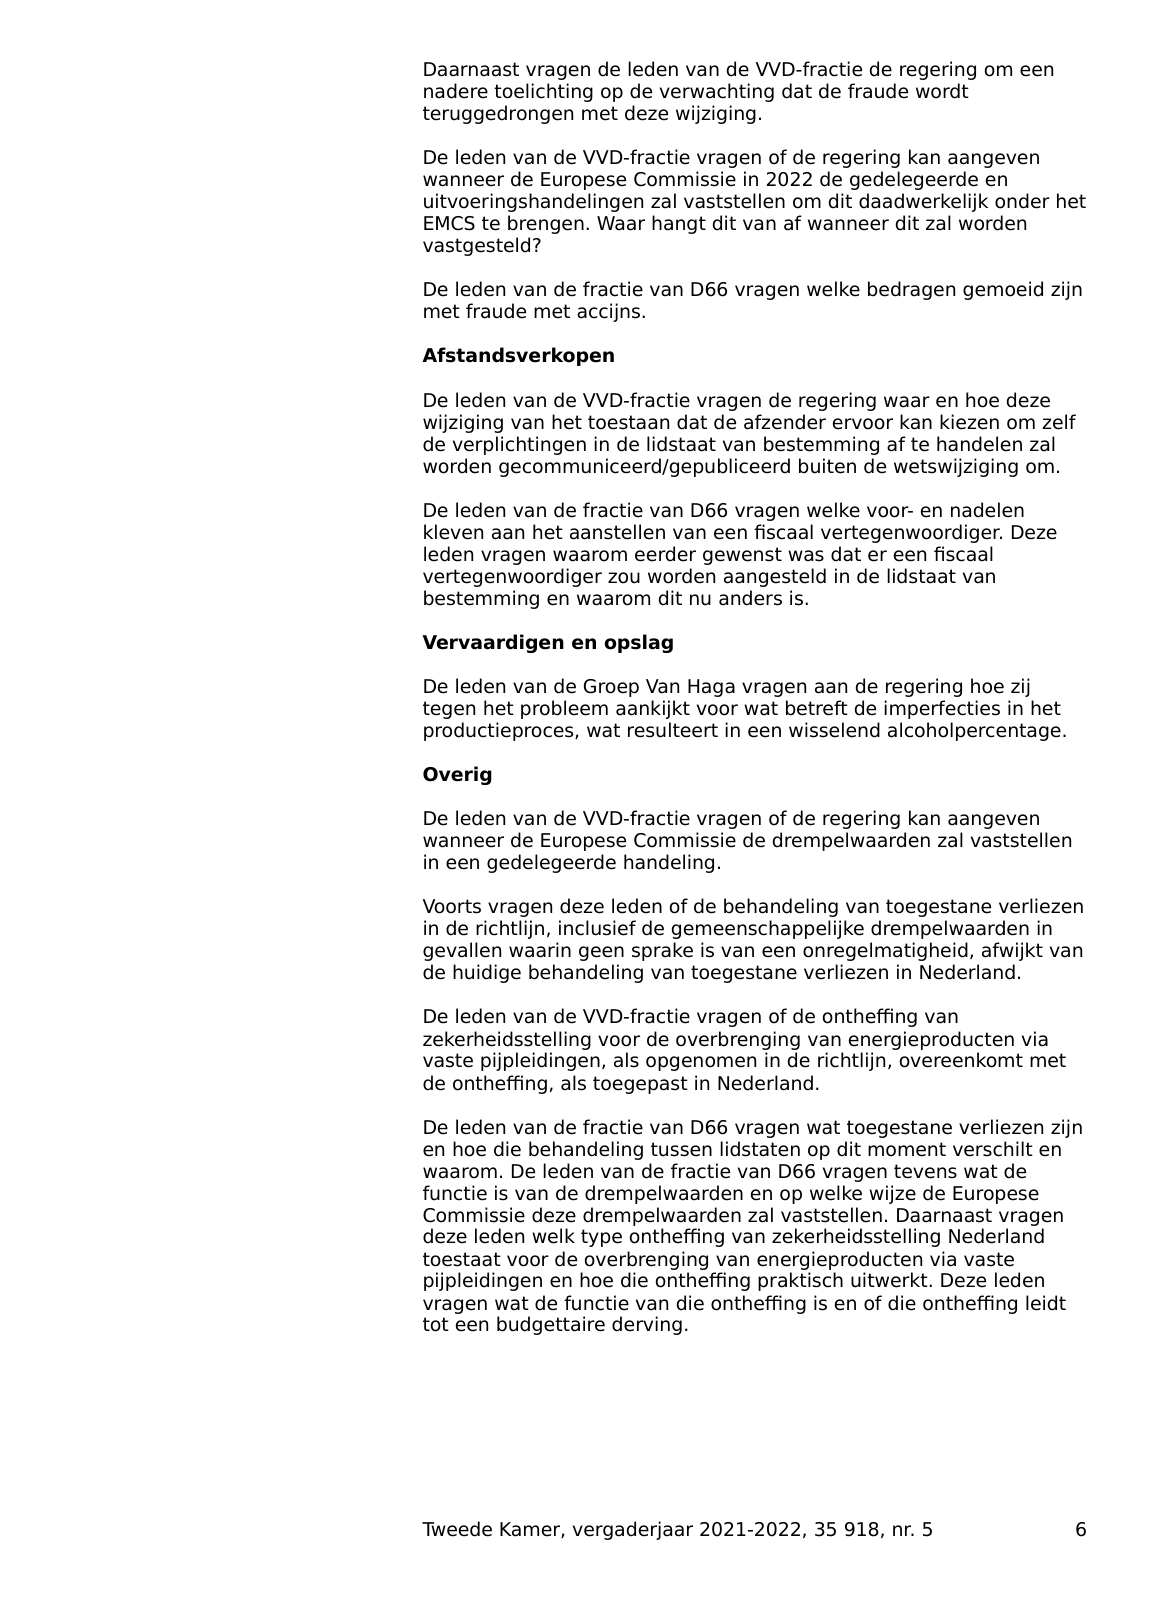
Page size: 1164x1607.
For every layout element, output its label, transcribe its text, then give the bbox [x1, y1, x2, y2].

text De leden van de fractie van D66 vragen welke voor- en nadelen kleven aan het aanstellen van een fiscaal vertegenwoordiger. Deze leden vragen waarom eerder gewenst was dat er een fiscaal vertegenwoordiger zou worden aangesteld in de lidstaat van bestemming en waarom dit nu anders is. [422, 500, 1087, 609]
text De leden van de fractie van D66 vragen welke bedragen gemoeid zijn met fraude met accijns. [422, 279, 1087, 323]
subtitle Afstandsverkopen [422, 345, 1087, 367]
subtitle Vervaardigen en opslag [422, 632, 1087, 654]
text Daarnaast vragen de leden van de VVD-fractie de regering om een nadere toelichting op de verwachting dat de fraude wordt teruggedrongen met deze wijziging. [422, 59, 1087, 125]
text Voorts vragen deze leden of de behandeling van toegestane verliezen in de richtlijn, inclusief de gemeenschappelijke drempelwaarden in gevallen waarin geen sprake is van een onregelmatigheid, afwijkt van de huidige behandeling van toegestane verliezen in Nederland. [422, 896, 1087, 984]
text De leden van de VVD-fractie vragen of de ontheffing van zekerheidsstelling voor de overbrenging van energieproducten via vaste pijpleidingen, als opgenomen in de richtlijn, overeenkomt met de ontheffing, als toegepast in Nederland. [422, 1006, 1087, 1094]
subtitle Overig [422, 764, 1087, 786]
text De leden van de VVD-fractie vragen of de regering kan aangeven wanneer de Europese Commissie in 2022 de gedelegeerde en uitvoeringshandelingen zal vaststellen om dit daadwerkelijk onder het EMCS te brengen. Waar hangt dit van af wanneer dit zal worden vastgesteld? [422, 147, 1087, 257]
text De leden van de VVD-fractie vragen of de regering kan aangeven wanneer de Europese Commissie de drempelwaarden zal vaststellen in een gedelegeerde handeling. [422, 808, 1087, 874]
text De leden van de VVD-fractie vragen de regering waar en hoe deze wijziging van het toestaan dat de afzender ervoor kan kiezen om zelf de verplichtingen in de lidstaat van bestemming af te handelen zal worden gecommuniceerd/gepubliceerd buiten de wetswijziging om. [422, 389, 1087, 477]
text De leden van de fractie van D66 vragen wat toegestane verliezen zijn en hoe die behandeling tussen lidstaten op dit moment verschilt en waarom. De leden van de fractie van D66 vragen tevens wat de functie is van de drempelwaarden en op welke wijze de Europese Commissie deze drempelwaarden zal vaststellen. Daarnaast vragen deze leden welk type ontheffing van zekerheidsstelling Nederland toestaat voor de overbrenging van energieproducten via vaste pijpleidingen en hoe die ontheffing praktisch uitwerkt. Deze leden vragen wat de functie van die ontheffing is en of die ontheffing leidt tot een budgettaire derving. [422, 1117, 1087, 1336]
text De leden van de Groep Van Haga vragen aan de regering hoe zij tegen het probleem aankijkt voor wat betreft de imperfecties in het productieproces, wat resulteert in een wisselend alcoholpercentage. [422, 676, 1087, 742]
